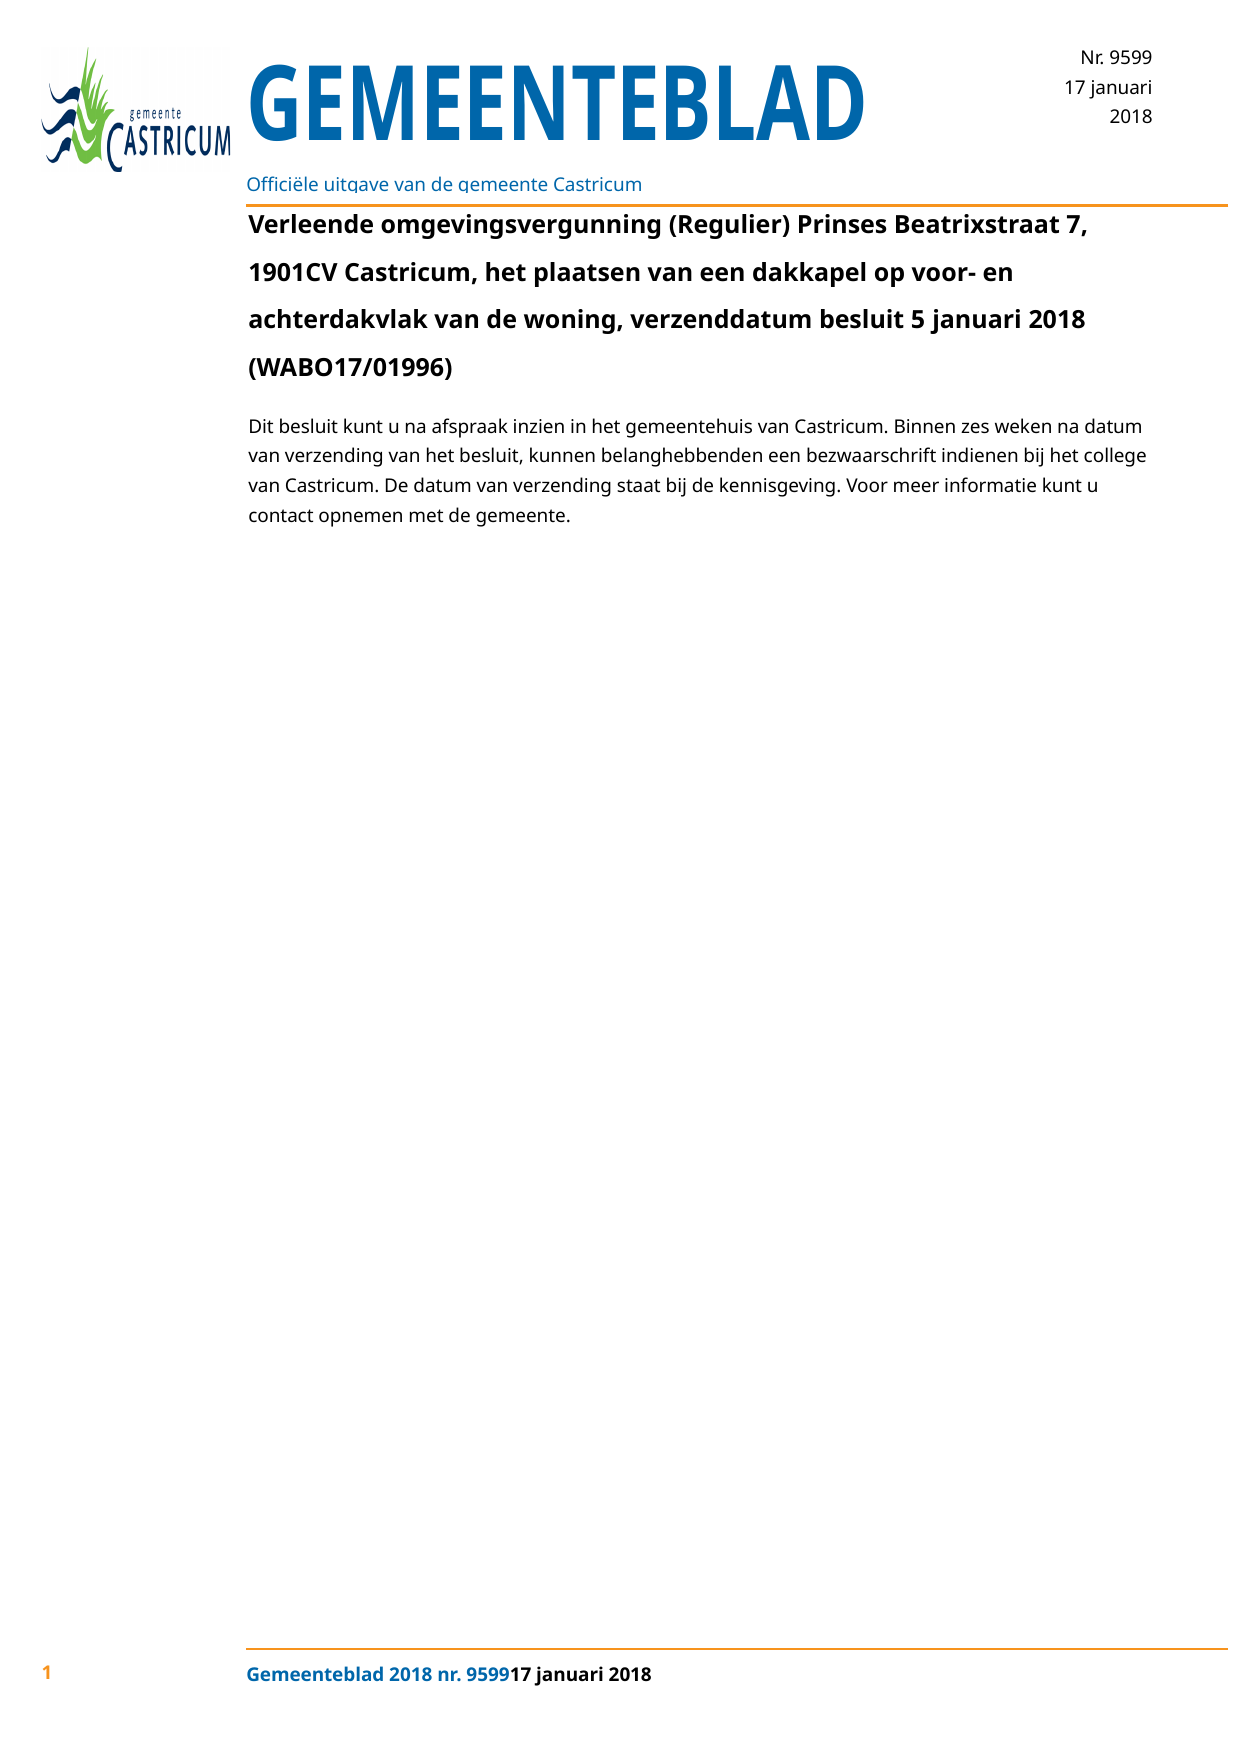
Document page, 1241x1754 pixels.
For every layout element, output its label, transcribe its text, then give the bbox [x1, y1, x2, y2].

text Verleende omgevingsvergunning (Regulier) Prinses Beatrixstraat 7, 1901CV Castricum, het plaatsen van een dakkapel op voor- en achterdakvlak van de woning, verzenddatum besluit 5 januari 2018 (WABO17/01996) [248, 207, 1152, 384]
picture [41, 47, 231, 172]
text Dit besluit kunt u na afspraak inzien in het gemeentehuis van Castricum. Binnen zes weken na datum van verzending van het besluit, kunnen belanghebbenden een bezwaarschrift indienen bij het college van Castricum. De datum van verzending staat bij de kennisgeving. Voor meer informatie kunt u contact opnemen met de gemeente. [248, 413, 1152, 528]
